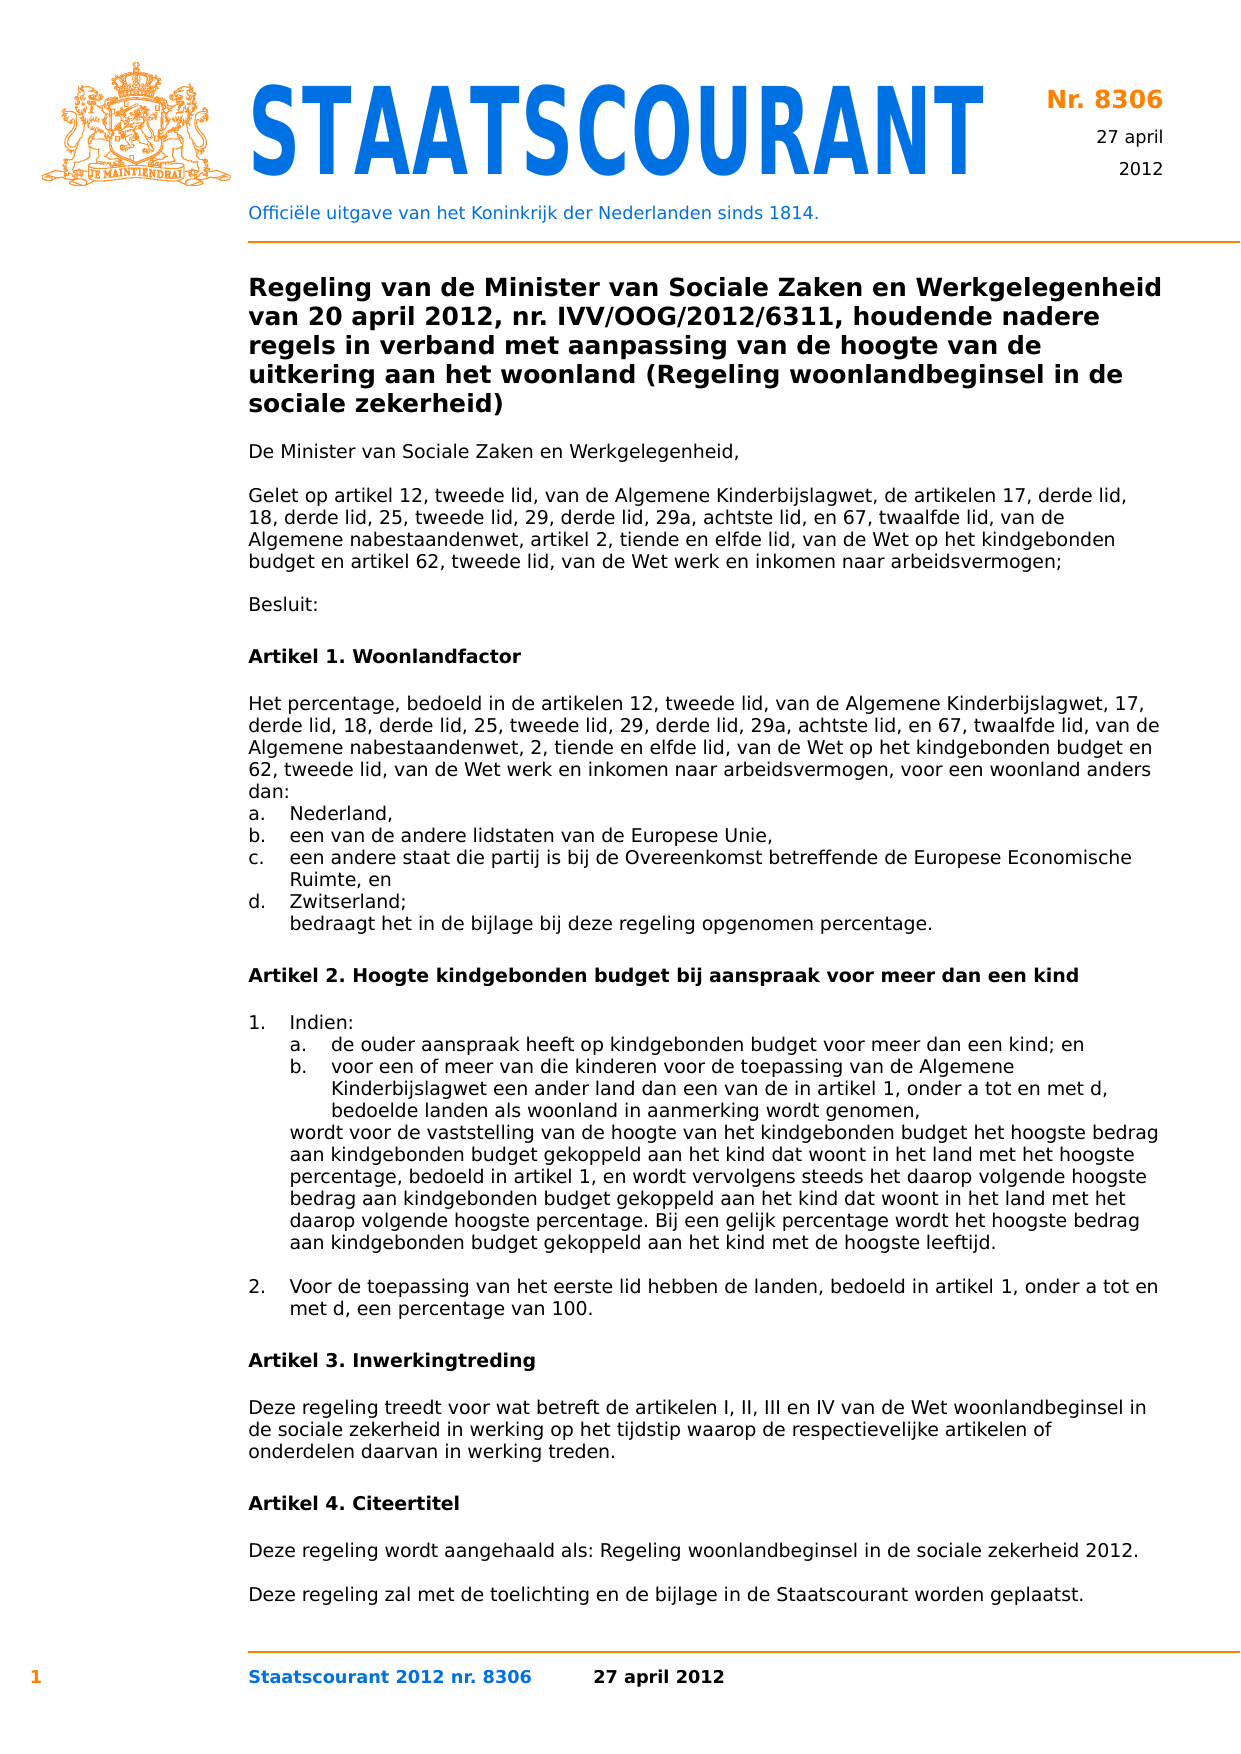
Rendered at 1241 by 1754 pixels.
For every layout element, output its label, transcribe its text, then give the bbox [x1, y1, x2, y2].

text Het percentage, bedoeld in de artikelen 12, tweede lid, van de Algemene Kinderbijslagwet, 17, derde lid, 18, derde lid, 25, tweede lid, 29, derde lid, 29a, achtste lid, en 67, twaalfde lid, van de Algemene nabestaandenwet, 2, tiende en elfde lid, van de Wet op het kindgebonden budget en 62, tweede lid, van de Wet werk en inkomen naar arbeidsvermogen, voor een woonland anders dan: [248, 693, 1163, 803]
text d. Zwitserland; [248, 891, 1163, 913]
text b. voor een of meer van die kinderen voor de toepassing van de Algemene Kinderbijslagwet een ander land dan een van de in artikel 1, onder a tot en met d, bedoelde landen als woonland in aanmerking wordt genomen, [289, 1056, 1163, 1122]
subtitle Artikel 2. Hoogte kindgebonden budget bij aanspraak voor meer dan een kind [248, 965, 1163, 987]
table_cell 2012 [998, 153, 1240, 203]
table_header Nr. 8306 [998, 62, 1240, 121]
subtitle Regeling van de Minister van Sociale Zaken en Werkgelegenheid van 20 april 2012, nr. IVV/OOG/2012/6311, houdende nadere regels in verband met aanpassing van de hoogte van de uitkering aan het woonland (Regeling woonlandbeginsel in de sociale zekerheid) [248, 273, 1163, 419]
text a. de ouder aanspraak heeft op kindgebonden budget voor meer dan een kind; en [289, 1034, 1163, 1056]
text Deze regeling wordt aangehaald als: Regeling woonlandbeginsel in de sociale zekerheid 2012. [248, 1539, 1163, 1562]
subtitle Artikel 3. Inwerkingtreding [248, 1350, 1163, 1372]
picture [41, 62, 231, 186]
subtitle Artikel 4. Citeertitel [248, 1493, 1163, 1514]
text Deze regeling zal met de toelichting en de bijlage in de Staatscourant worden geplaatst. [248, 1583, 1163, 1605]
table_header [25, 62, 248, 241]
text b. een van de andere lidstaten van de Europese Unie, [248, 825, 1163, 847]
text a. Nederland, [248, 803, 1163, 825]
text De Minister van Sociale Zaken en Werkgelegenheid, [248, 441, 1163, 463]
text wordt voor de vaststelling van de hoogte van het kindgebonden budget het hoogste bedrag aan kindgebonden budget gekoppeld aan het kind dat woont in het land met het hoogste percentage, bedoeld in artikel 1, en wordt vervolgens steeds het daarop volgende hoogste bedrag aan kindgebonden budget gekoppeld aan het kind dat woont in het land met het daarop volgende hoogste percentage. Bij een gelijk percentage wordt het hoogste bedrag aan kindgebonden budget gekoppeld aan het kind met de hoogste leeftijd. [289, 1122, 1163, 1254]
table_cell Officiële uitgave van het Koninkrijk der Nederlanden sinds 1814. [248, 203, 1240, 241]
text c. een andere staat die partij is bij de Overeenkomst betreffende de Europese Economische Ruimte, en [248, 847, 1163, 891]
text Deze regeling treedt voor wat betreft de artikelen I, II, III en IV van de Wet woonlandbeginsel in de sociale zekerheid in werking op het tijdstip waarop de respectievelijke artikelen of onderdelen daarvan in werking treden. [248, 1397, 1163, 1463]
text 1. Indien: [248, 1012, 1163, 1034]
text Besluit: [248, 594, 1163, 616]
text bedraagt het in de bijlage bij deze regeling opgenomen percentage. [289, 913, 1163, 935]
table_cell 27 april [998, 121, 1240, 153]
table_header STAATSCOURANT [248, 62, 998, 203]
text Gelet op artikel 12, tweede lid, van de Algemene Kinderbijslagwet, de artikelen 17, derde lid, 18, derde lid, 25, tweede lid, 29, derde lid, 29a, achtste lid, en 67, twaalfde lid, van de Algemene nabestaandenwet, artikel 2, tiende en elfde lid, van de Wet op het kindgebonden budget en artikel 62, tweede lid, van de Wet werk en inkomen naar arbeidsvermogen; [248, 484, 1163, 572]
text 2. Voor de toepassing van het eerste lid hebben de landen, bedoeld in artikel 1, onder a tot en met d, een percentage van 100. [248, 1276, 1163, 1320]
subtitle Artikel 1. Woonlandfactor [248, 646, 1163, 668]
